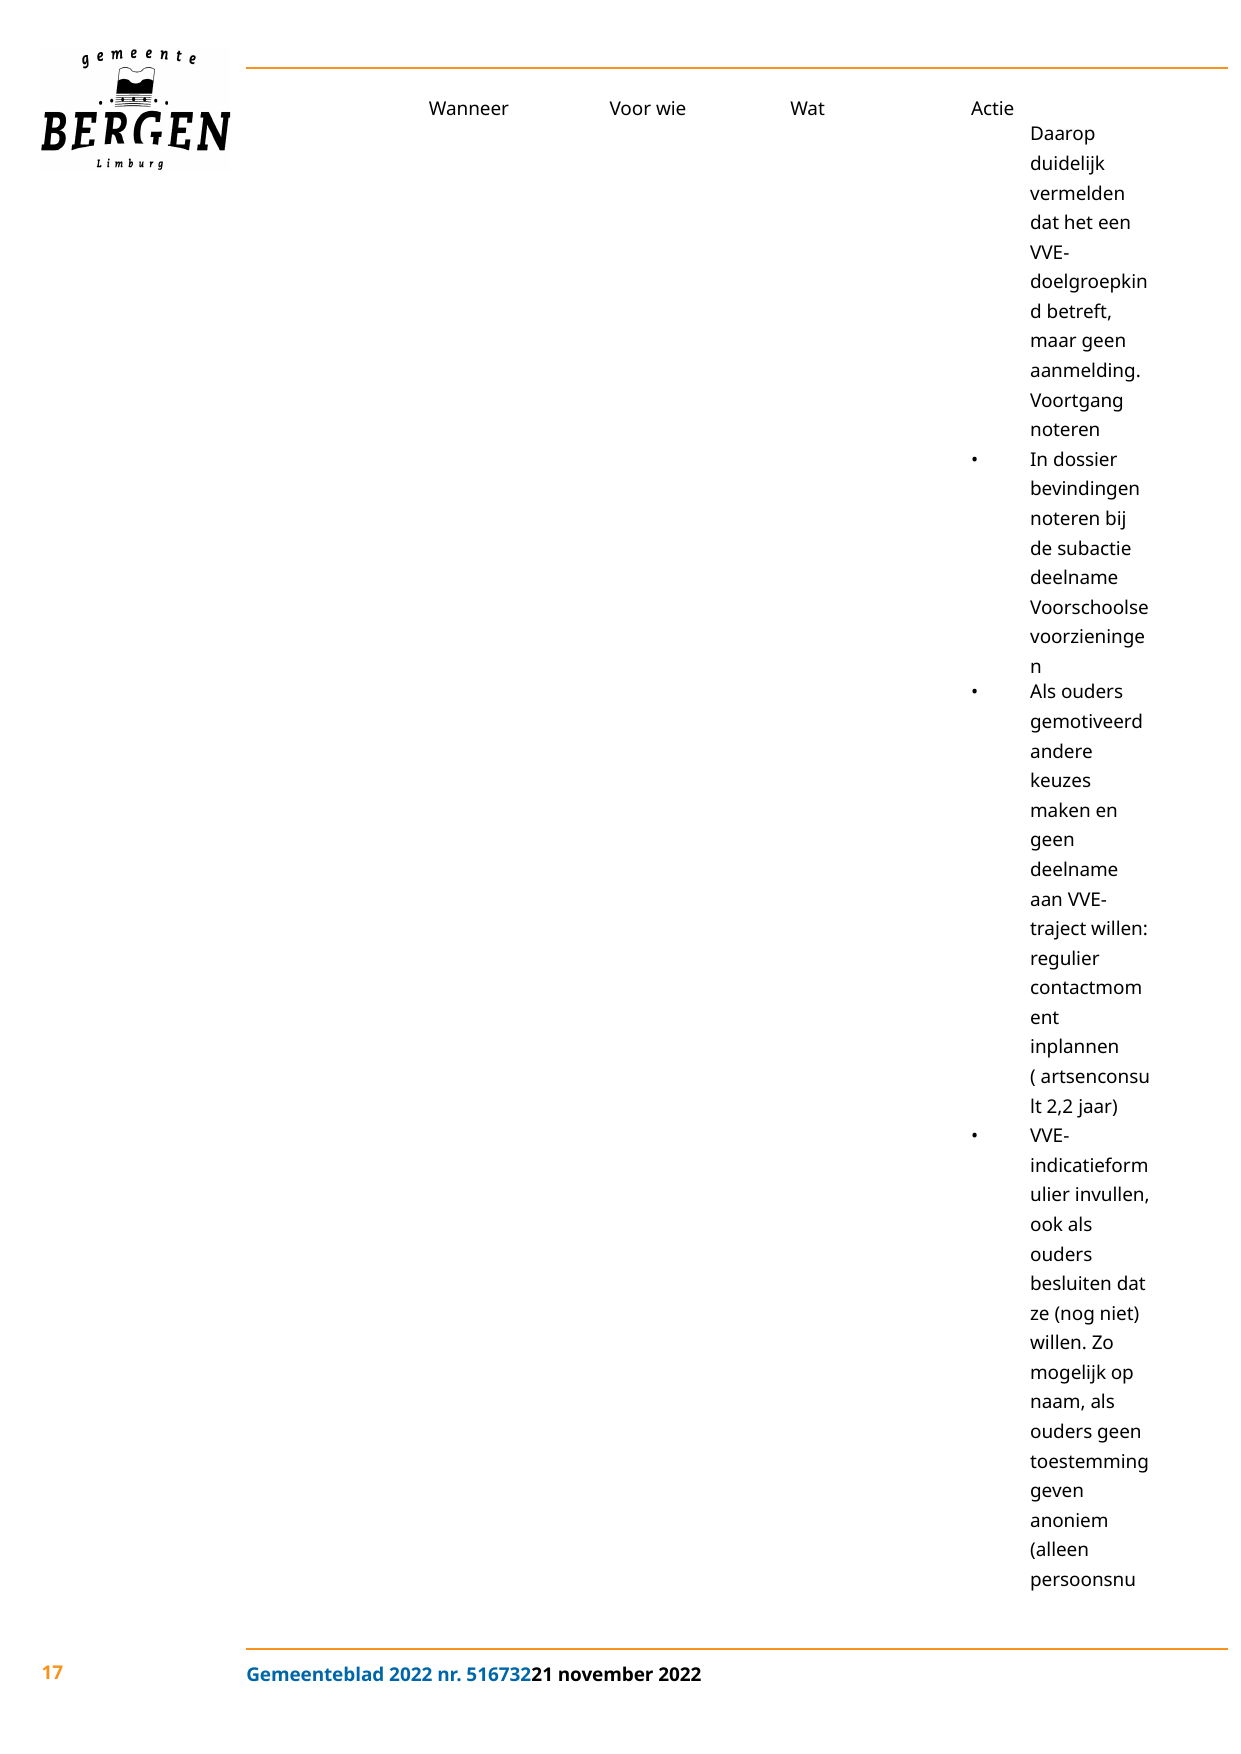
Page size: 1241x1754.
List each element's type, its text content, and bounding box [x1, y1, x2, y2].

table_cell Daarop duidelijk vermelden dat het een VVE-doelgroepkind betreft, maar geen aanmelding. Voortgang noteren In dossier bevindingen noteren bij de subactie deelname Voorschoolse voorzieningen [971, 121, 1152, 679]
table_cell [248, 121, 429, 1592]
table_header Wat [790, 95, 971, 121]
table_header [248, 95, 429, 121]
table_cell [429, 121, 609, 1592]
table_cell Als ouders gemotiveerd andere keuzes maken en geen deelname aan VVE-traject willen: regulier contactmoment inplannen ( artsenconsult 2,2 jaar) VVE-indicatieformulier invullen, ook als ouders besluiten dat ze (nog niet) willen. Zo mogelijk op naam, als ouders geen toestemming geven anoniem (alleen persoonsnu [971, 679, 1152, 1592]
table_cell [790, 121, 971, 1592]
table_cell [609, 121, 790, 1592]
picture [41, 47, 231, 172]
table_header Wanneer [429, 95, 609, 121]
table_header Actie [971, 95, 1152, 121]
table_header Voor wie [609, 95, 790, 121]
